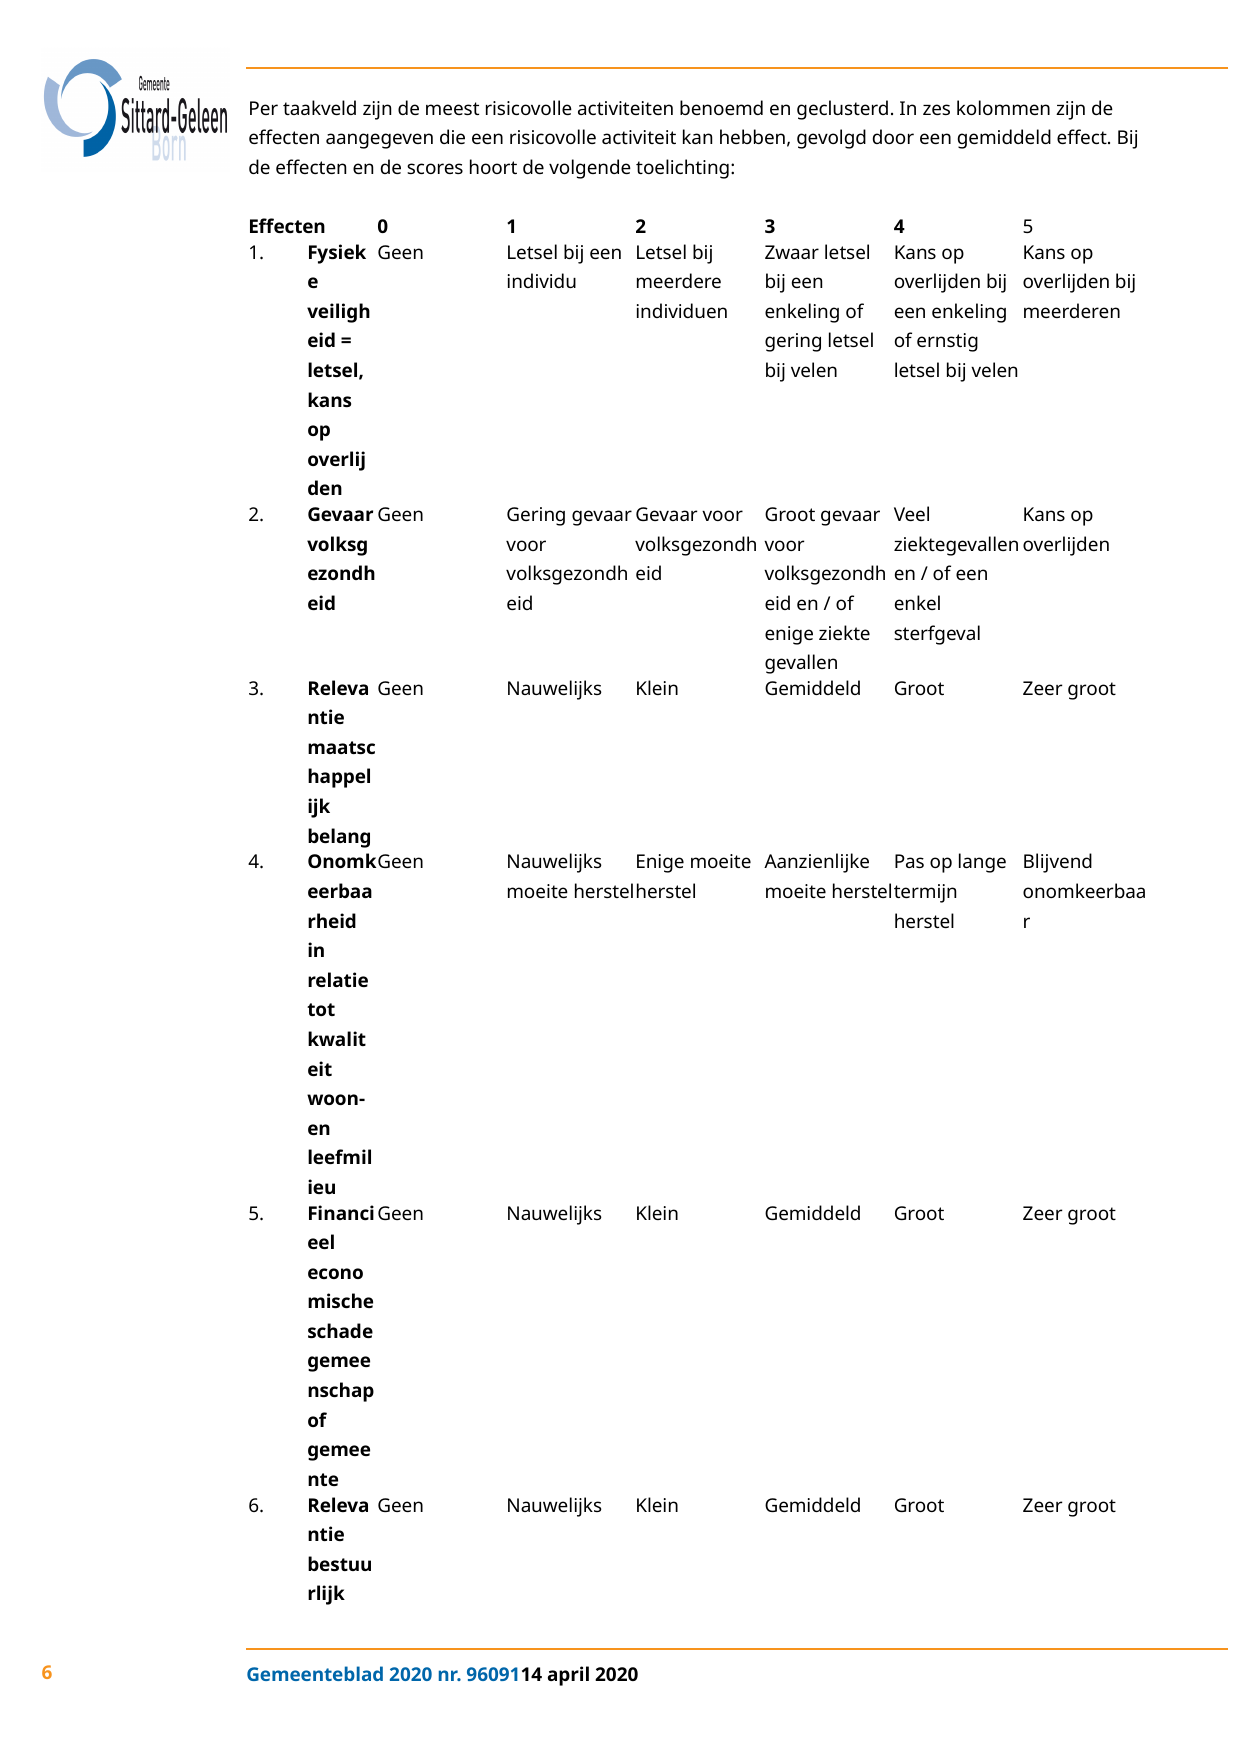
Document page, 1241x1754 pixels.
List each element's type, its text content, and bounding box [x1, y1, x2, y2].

table_cell Letsel bij meerdere individuen [635, 239, 764, 501]
table_cell Fysieke veiligheid = letsel, kans op overlijden [248, 239, 377, 501]
table_cell Geen [377, 239, 506, 501]
table_cell Groot [894, 1492, 1022, 1606]
table_cell Zeer groot [1023, 675, 1152, 849]
table_header 4 [894, 213, 1022, 239]
table_cell Nauwelijks moeite herstel [506, 849, 635, 1200]
table_cell Geen [377, 675, 506, 849]
table_cell Groot [894, 1200, 1022, 1492]
table_cell Zeer groot [1023, 1200, 1152, 1492]
table_cell Enige moeite herstel [635, 849, 764, 1200]
table_cell Nauwelijks [506, 1492, 635, 1606]
table_cell Kans op overlijden bij een enkeling of ernstig letsel bij velen [894, 239, 1022, 501]
table_cell Klein [635, 1492, 764, 1606]
table_cell Gering gevaar voor volksgezondheid [506, 501, 635, 675]
table_cell Aanzienlijke moeite herstel [764, 849, 893, 1200]
table_cell Blijvend onomkeerbaar [1023, 849, 1152, 1200]
table_cell Veel ziektegevallen en / of een enkel sterfgeval [894, 501, 1022, 675]
table_cell Geen [377, 849, 506, 1200]
table_cell Groot [894, 675, 1022, 849]
table_cell Nauwelijks [506, 675, 635, 849]
table_cell Geen [377, 1200, 506, 1492]
table_cell Gemiddeld [764, 675, 893, 849]
table_cell Gevaar volksgezondheid [248, 501, 377, 675]
table_cell Geen [377, 501, 506, 675]
table_header 5 [1023, 213, 1152, 239]
table_cell Relevantie maatschappelijk belang [248, 675, 377, 849]
table_header 1 [506, 213, 635, 239]
table_cell Pas op lange termijn herstel [894, 849, 1022, 1200]
table_cell Gemiddeld [764, 1492, 893, 1606]
table_header Effecten [248, 213, 377, 239]
text Per taakveld zijn de meest risicovolle activiteiten benoemd en geclusterd. In zes kolommen zijn de effecten aangegeven die een risicovolle activiteit kan hebben, gevolgd door een gemiddeld effect. Bij de effecten en de scores hoort de volgende toelichting: [248, 95, 1152, 180]
table_cell Kans op overlijden [1023, 501, 1152, 675]
table_header 0 [377, 213, 506, 239]
table_cell Klein [635, 1200, 764, 1492]
table_cell Gemiddeld [764, 1200, 893, 1492]
table_cell Onomkeerbaarheid in relatie tot kwaliteit woon- en leefmilieu [248, 849, 377, 1200]
table_cell Zwaar letsel bij een enkeling of gering letsel bij velen [764, 239, 893, 501]
table_cell Zeer groot [1023, 1492, 1152, 1606]
table_cell Letsel bij een individu [506, 239, 635, 501]
table_cell Gevaar voor volksgezondheid [635, 501, 764, 675]
table_header 2 [635, 213, 764, 239]
table_header 3 [764, 213, 893, 239]
picture [41, 47, 231, 172]
table_cell Relevantie bestuurlijk [248, 1492, 377, 1606]
table_cell Nauwelijks [506, 1200, 635, 1492]
table_cell Kans op overlijden bij meerderen [1023, 239, 1152, 501]
table_cell Geen [377, 1492, 506, 1606]
table_cell Klein [635, 675, 764, 849]
table_cell Groot gevaar voor volksgezondheid en / of enige ziekte gevallen [764, 501, 893, 675]
table_cell Financieel economische schade gemeenschap of gemeente [248, 1200, 377, 1492]
